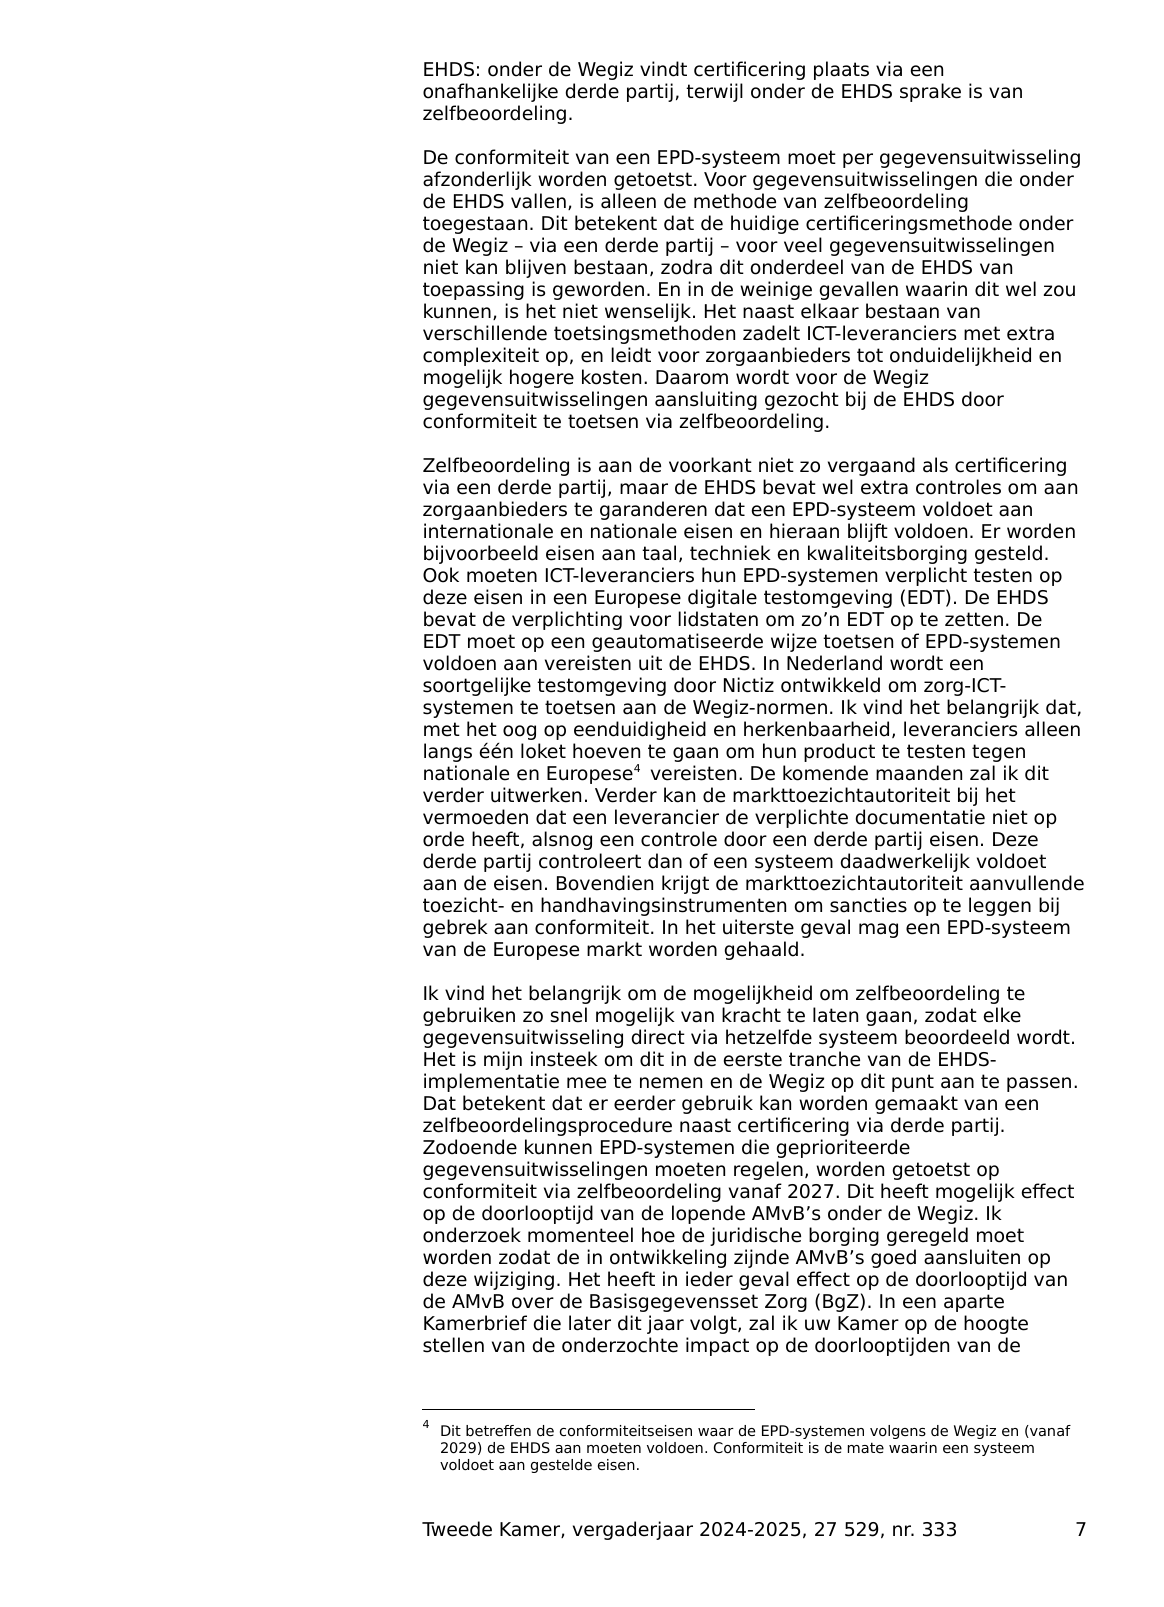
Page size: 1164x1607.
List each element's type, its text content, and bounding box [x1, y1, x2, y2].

text Zelfbeoordeling is aan de voorkant niet zo vergaand als certificering via een derde partij, maar de EHDS bevat wel extra controles om aan zorgaanbieders te garanderen dat een EPD-systeem voldoet aan internationale en nationale eisen en hieraan blijft voldoen. Er worden bijvoorbeeld eisen aan taal, techniek en kwaliteitsborging gesteld. Ook moeten ICT-leveranciers hun EPD-systemen verplicht testen op deze eisen in een Europese digitale testomgeving (EDT). De EHDS bevat de verplichting voor lidstaten om zo’n EDT op te zetten. De EDT moet op een geautomatiseerde wijze toetsen of EPD-systemen voldoen aan vereisten uit de EHDS. In Nederland wordt een soortgelijke testomgeving door Nictiz ontwikkeld om zorg-ICT-systemen te toetsen aan de Wegiz-normen. Ik vind het belangrijk dat, met het oog op eenduidigheid en herkenbaarheid, leveranciers alleen langs één loket hoeven te gaan om hun product te testen tegen nationale en Europese vereisten. De komende maanden zal ik dit verder uitwerken. Verder kan de markttoezichtautoriteit bij het vermoeden dat een leverancier de verplichte documentatie niet op orde heeft, alsnog een controle door een derde partij eisen. Deze derde partij controleert dan of een systeem daadwerkelijk voldoet aan de eisen. Bovendien krijgt de markttoezichtautoriteit aanvullende toezicht- en handhavingsinstrumenten om sancties op te leggen bij gebrek aan conformiteit. In het uiterste geval mag een EPD-systeem van de Europese markt worden gehaald. [422, 455, 1087, 961]
text Ik vind het belangrijk om de mogelijkheid om zelfbeoordeling te gebruiken zo snel mogelijk van kracht te laten gaan, zodat elke gegevensuitwisseling direct via hetzelfde systeem beoordeeld wordt. Het is mijn insteek om dit in de eerste tranche van de EHDS-implementatie mee te nemen en de Wegiz op dit punt aan te passen. Dat betekent dat er eerder gebruik kan worden gemaakt van een zelfbeoordelingsprocedure naast certificering via derde partij. Zodoende kunnen EPD-systemen die geprioriteerde gegevensuitwisselingen moeten regelen, worden getoetst op conformiteit via zelfbeoordeling vanaf 2027. Dit heeft mogelijk effect op de doorlooptijd van de lopende AMvB’s onder de Wegiz. Ik onderzoek momenteel hoe de juridische borging geregeld moet worden zodat de in ontwikkeling zijnde AMvB’s goed aansluiten op deze wijziging. Het heeft in ieder geval effect op de doorlooptijd van de AMvB over de Basisgegevensset Zorg (BgZ). In een aparte Kamerbrief die later dit jaar volgt, zal ik uw Kamer op de hoogte stellen van de onderzochte impact op de doorlooptijden van de [422, 983, 1087, 1356]
text Dit betreffen de conformiteitseisen waar de EPD-systemen volgens de Wegiz en (vanaf 2029) de EHDS aan moeten voldoen. Conformiteit is de mate waarin een systeem voldoet aan gestelde eisen. [422, 1418, 1087, 1474]
text EHDS: onder de Wegiz vindt certificering plaats via een onafhankelijke derde partij, terwijl onder de EHDS sprake is van zelfbeoordeling. [422, 59, 1087, 125]
text De conformiteit van een EPD-systeem moet per gegevensuitwisseling afzonderlijk worden getoetst. Voor gegevensuitwisselingen die onder de EHDS vallen, is alleen de methode van zelfbeoordeling toegestaan. Dit betekent dat de huidige certificeringsmethode onder de Wegiz – via een derde partij – voor veel gegevensuitwisselingen niet kan blijven bestaan, zodra dit onderdeel van de EHDS van toepassing is geworden. En in de weinige gevallen waarin dit wel zou kunnen, is het niet wenselijk. Het naast elkaar bestaan van verschillende toetsingsmethoden zadelt ICT-leveranciers met extra complexiteit op, en leidt voor zorgaanbieders tot onduidelijkheid en mogelijk hogere kosten. Daarom wordt voor de Wegiz gegevensuitwisselingen aansluiting gezocht bij de EHDS door conformiteit te toetsen via zelfbeoordeling. [422, 147, 1087, 433]
